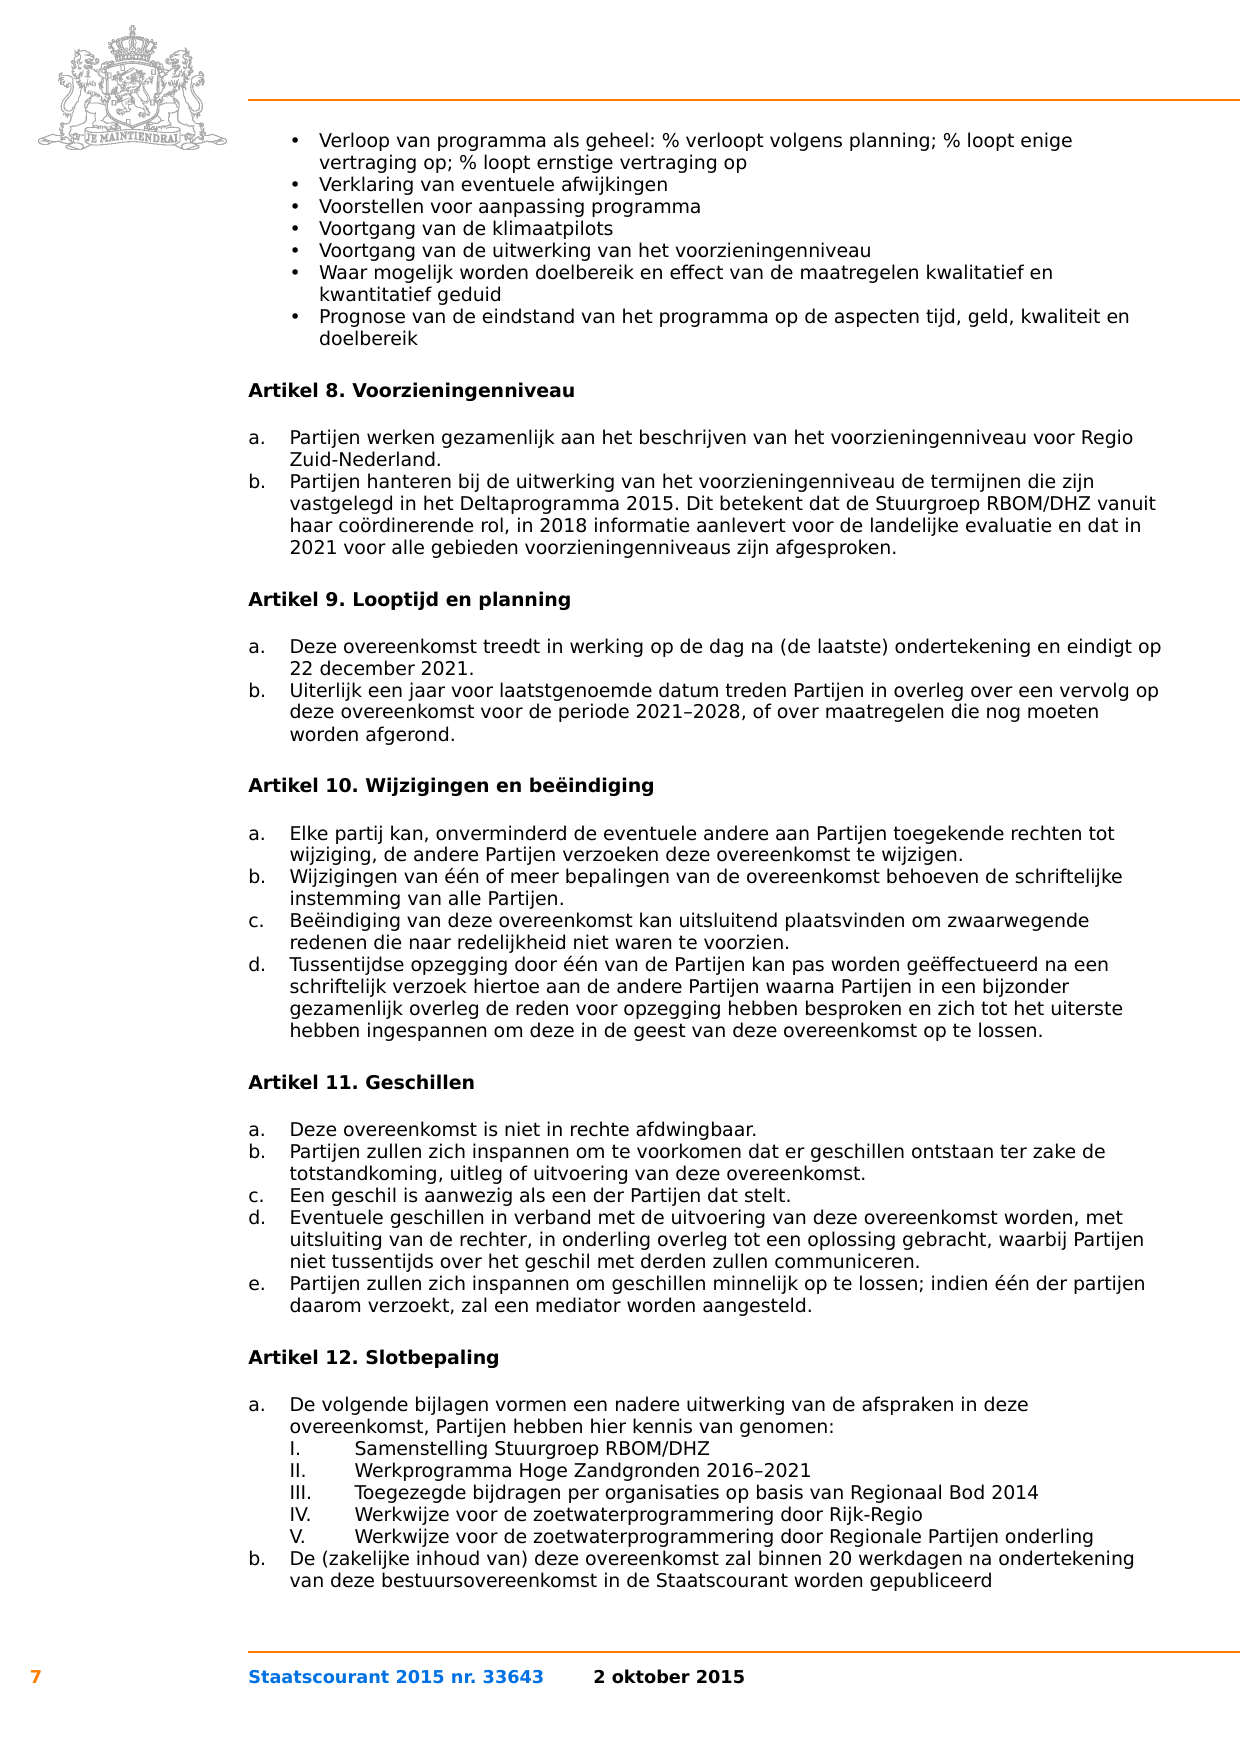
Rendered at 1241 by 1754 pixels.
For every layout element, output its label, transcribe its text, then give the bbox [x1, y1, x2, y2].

text d. Tussentijdse opzegging door één van de Partijen kan pas worden geëffectueerd na een schriftelijk verzoek hiertoe aan de andere Partijen waarna Partijen in een bijzonder gezamenlijk overleg de reden voor opzegging hebben besproken en zich tot het uiterste hebben ingespannen om deze in de geest van deze overeenkomst op te lossen. [248, 954, 1163, 1042]
text a. Deze overeenkomst is niet in rechte afdwingbaar. [248, 1119, 1163, 1141]
text a. Elke partij kan, onverminderd de eventuele andere aan Partijen toegekende rechten tot wijziging, de andere Partijen verzoeken deze overeenkomst te wijzigen. [248, 822, 1163, 866]
text • Verloop van programma als geheel: % verloopt volgens planning; % loopt enige vertraging op; % loopt ernstige vertraging op [289, 130, 1163, 174]
text V. Werkwijze voor de zoetwaterprogrammering door Regionale Partijen onderling [289, 1526, 1163, 1548]
text c. Beëindiging van deze overeenkomst kan uitsluitend plaatsvinden om zwaarwegende redenen die naar redelijkheid niet waren te voorzien. [248, 910, 1163, 954]
text a. Partijen werken gezamenlijk aan het beschrijven van het voorzieningenniveau voor Regio Zuid-Nederland. [248, 427, 1163, 471]
text a. De volgende bijlagen vormen een nadere uitwerking van de afspraken in deze overeenkomst, Partijen hebben hier kennis van genomen: [248, 1394, 1163, 1438]
text b. Uiterlijk een jaar voor laatstgenoemde datum treden Partijen in overleg over een vervolg op deze overeenkomst voor de periode 2021–2028, of over maatregelen die nog moeten worden afgerond. [248, 679, 1163, 745]
text • Voorstellen voor aanpassing programma [289, 196, 1163, 218]
text II. Werkprogramma Hoge Zandgronden 2016–2021 [289, 1460, 1163, 1482]
text e. Partijen zullen zich inspannen om geschillen minnelijk op te lossen; indien één der partijen daarom verzoekt, zal een mediator worden aangesteld. [248, 1273, 1163, 1317]
picture [38, 25, 227, 150]
subtitle Artikel 12. Slotbepaling [248, 1347, 1163, 1369]
text b. Wijzigingen van één of meer bepalingen van de overeenkomst behoeven de schriftelijke instemming van alle Partijen. [248, 866, 1163, 910]
text b. Partijen hanteren bij de uitwerking van het voorzieningenniveau de termijnen die zijn vastgelegd in het Deltaprogramma 2015. Dit betekent dat de Stuurgroep RBOM/DHZ vanuit haar coördinerende rol, in 2018 informatie aanlevert voor de landelijke evaluatie en dat in 2021 voor alle gebieden voorzieningenniveaus zijn afgesproken. [248, 471, 1163, 558]
text b. De (zakelijke inhoud van) deze overeenkomst zal binnen 20 werkdagen na ondertekening van deze bestuursovereenkomst in de Staatscourant worden gepubliceerd [248, 1548, 1163, 1592]
text d. Eventuele geschillen in verband met de uitvoering van deze overeenkomst worden, met uitsluiting van de rechter, in onderling overleg tot een oplossing gebracht, waarbij Partijen niet tussentijds over het geschil met derden zullen communiceren. [248, 1207, 1163, 1273]
text I. Samenstelling Stuurgroep RBOM/DHZ [289, 1438, 1163, 1460]
text III. Toegezegde bijdragen per organisaties op basis van Regionaal Bod 2014 [289, 1482, 1163, 1504]
subtitle Artikel 8. Voorzieningenniveau [248, 380, 1163, 402]
text • Verklaring van eventuele afwijkingen [289, 174, 1163, 196]
text • Waar mogelijk worden doelbereik en effect van de maatregelen kwalitatief en kwantitatief geduid [289, 262, 1163, 306]
text • Prognose van de eindstand van het programma op de aspecten tijd, geld, kwaliteit en doelbereik [289, 306, 1163, 350]
text IV. Werkwijze voor de zoetwaterprogrammering door Rijk-Regio [289, 1504, 1163, 1526]
text • Voortgang van de uitwerking van het voorzieningenniveau [289, 240, 1163, 262]
text b. Partijen zullen zich inspannen om te voorkomen dat er geschillen ontstaan ter zake de totstandkoming, uitleg of uitvoering van deze overeenkomst. [248, 1141, 1163, 1185]
text c. Een geschil is aanwezig als een der Partijen dat stelt. [248, 1185, 1163, 1207]
subtitle Artikel 9. Looptijd en planning [248, 588, 1163, 611]
text a. Deze overeenkomst treedt in werking op de dag na (de laatste) ondertekening en eindigt op 22 december 2021. [248, 636, 1163, 679]
subtitle Artikel 10. Wijzigingen en beëindiging [248, 775, 1163, 797]
text • Voortgang van de klimaatpilots [289, 218, 1163, 240]
subtitle Artikel 11. Geschillen [248, 1072, 1163, 1094]
